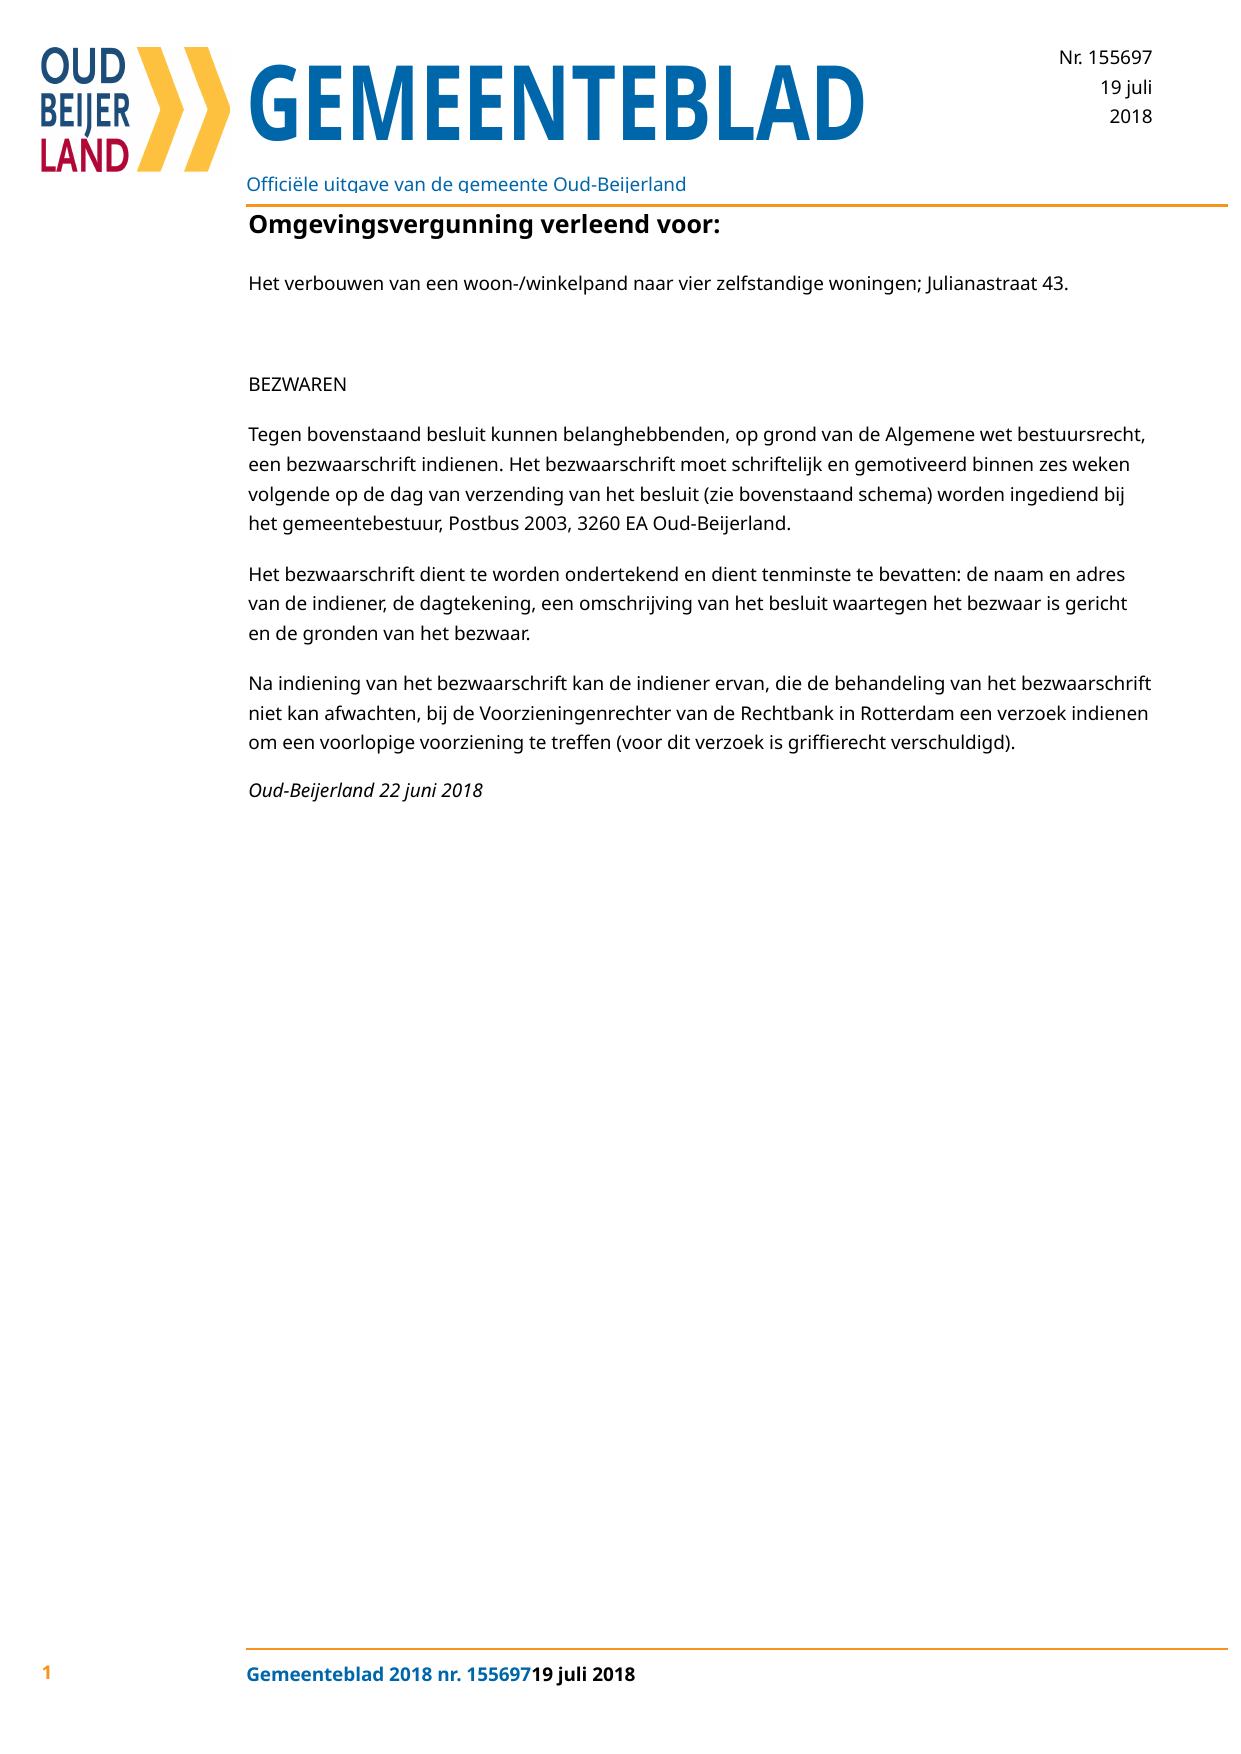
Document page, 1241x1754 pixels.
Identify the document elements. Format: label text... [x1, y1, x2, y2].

text Na indiening van het bezwaarschrift kan de indiener ervan, die de behandeling van het bezwaarschrift niet kan afwachten, bij de Voorzieningenrechter van de Rechtbank in Rotterdam een verzoek indienen om een voorlopige voorziening te treffen (voor dit verzoek is griffierecht verschuldigd). [248, 670, 1152, 755]
text Tegen bovenstaand besluit kunnen belanghebbenden, op grond van de Algemene wet bestuursrecht, een bezwaarschrift indienen. Het bezwaarschrift moet schriftelijk en gemotiveerd binnen zes weken volgende op de dag van verzending van het besluit (zie bovenstaand schema) worden ingediend bij het gemeentebestuur, Postbus 2003, 3260 EA Oud-Beijerland. [248, 422, 1152, 536]
text Het bezwaarschrift dient te worden ondertekend en dient tenminste te bevatten: de naam en adres van de indiener, de dagtekening, een omschrijving van het besluit waartegen het bezwaar is gericht en de gronden van het bezwaar. [248, 561, 1152, 646]
text Oud-Beijerland 22 juni 2018 [248, 777, 1152, 803]
text BEZWAREN [248, 371, 1152, 397]
picture [41, 47, 231, 172]
text Omgevingsvergunning verleend voor: [248, 207, 1152, 241]
text Het verbouwen van een woon-/winkelpand naar vier zelfstandige woningen; Julianastraat 43. [248, 270, 1152, 296]
